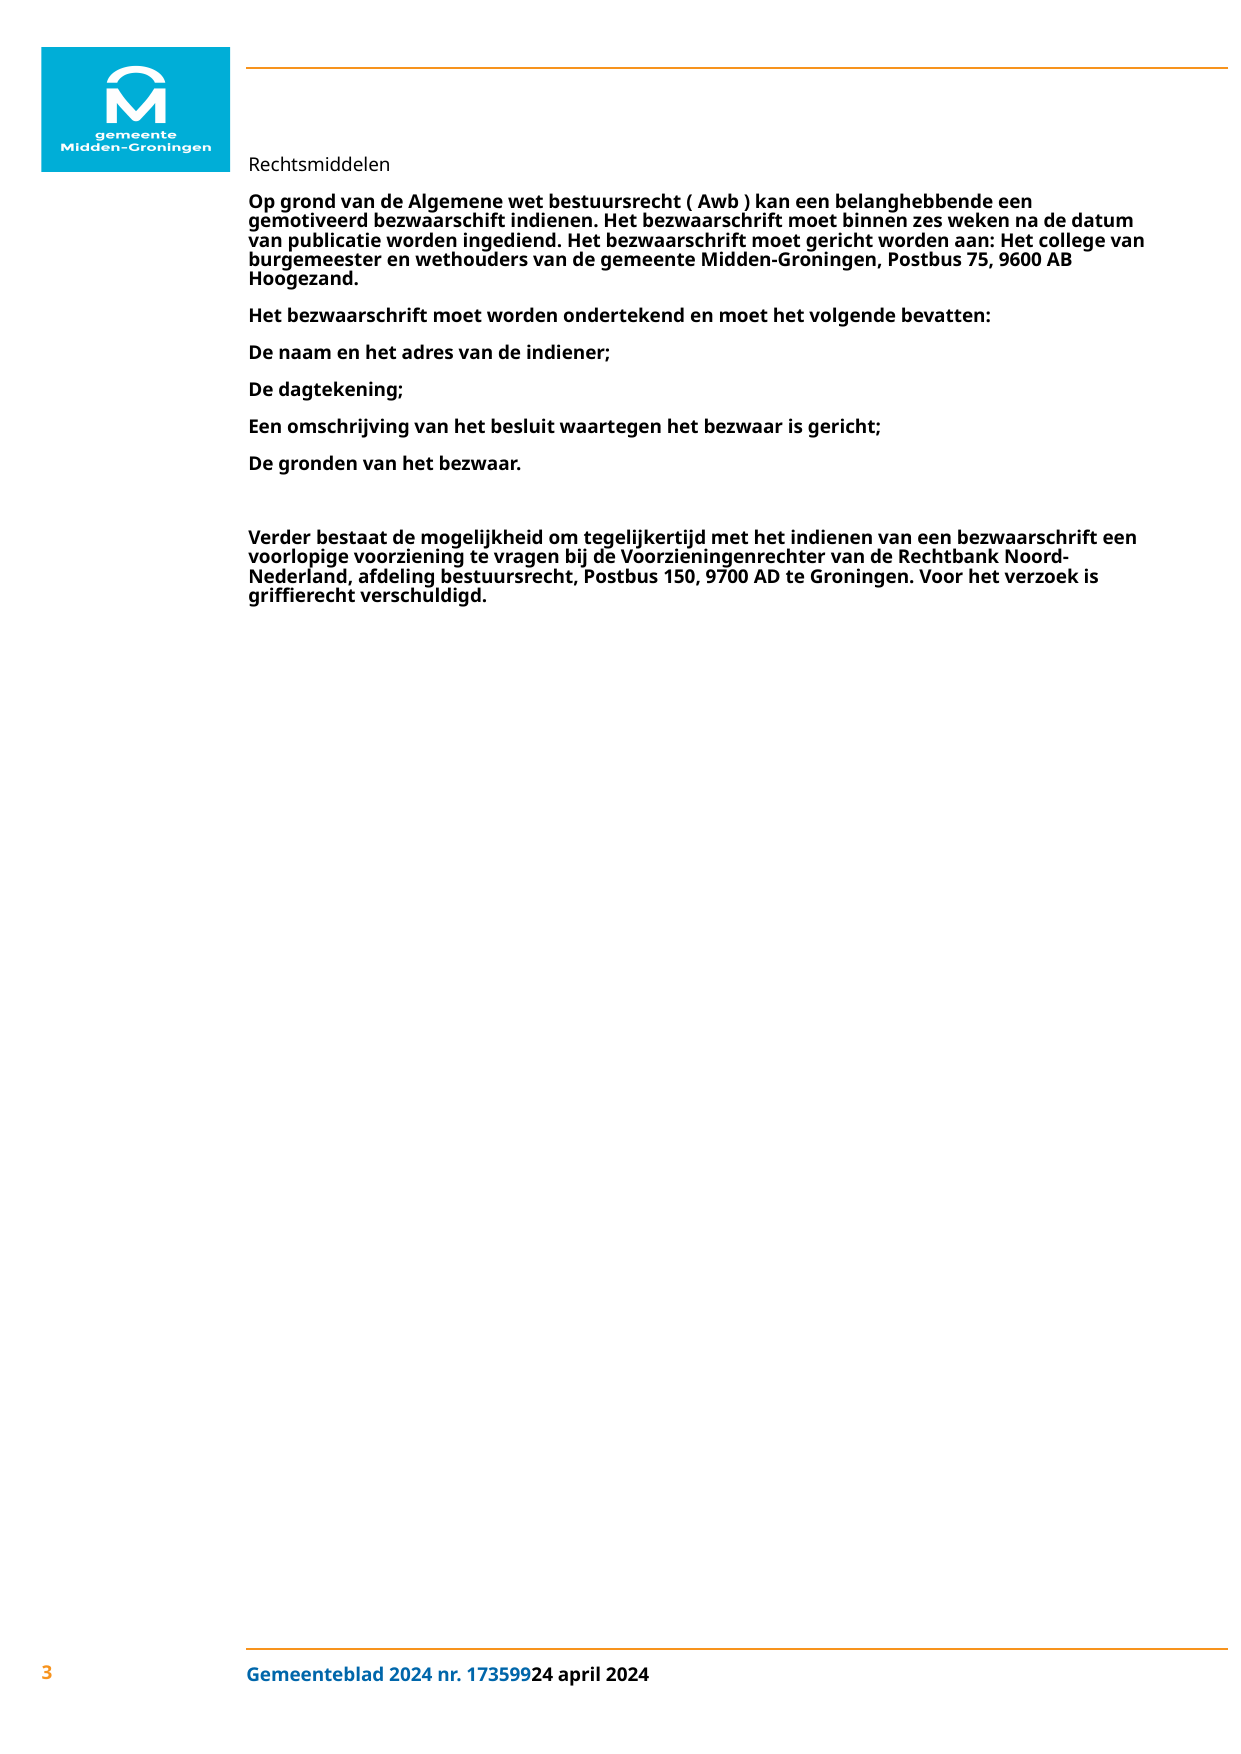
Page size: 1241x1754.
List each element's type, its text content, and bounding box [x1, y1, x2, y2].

text Rechtsmiddelen [248, 156, 1152, 176]
text Het bezwaarschrift moet worden ondertekend en moet het volgende bevatten: [248, 307, 1152, 327]
text Op grond van de Algemene wet bestuursrecht ( Awb ) kan een belanghebbende een gemotiveerd bezwaarschift indienen. Het bezwaarschrift moet binnen zes weken na de datum van publicatie worden ingediend. Het bezwaarschrift moet gericht worden aan: Het college van burgemeester en wethouders van de gemeente Midden-Groningen, Postbus 75, 9600 AB Hoogezand. [248, 193, 1152, 289]
text De naam en het adres van de indiener; [248, 344, 1152, 363]
picture [107, 89, 165, 122]
text De gronden van het bezwaar. [248, 455, 1152, 474]
text De dagtekening; [248, 381, 1152, 401]
picture [184, 146, 190, 153]
text Verder bestaat de mogelijkheid om tegelijkertijd met het indienen van een bezwaarschrift een voorlopige voorziening te vragen bij de Voorzieningenrechter van de Rechtbank Noord-Nederland, afdeling bestuursrecht, Postbus 150, 9700 AD te Groningen. Voor het verzoek is griffierecht verschuldigd. [248, 529, 1152, 606]
picture [108, 66, 164, 82]
text Een omschrijving van het besluit waartegen het bezwaar is gericht; [248, 418, 1152, 437]
